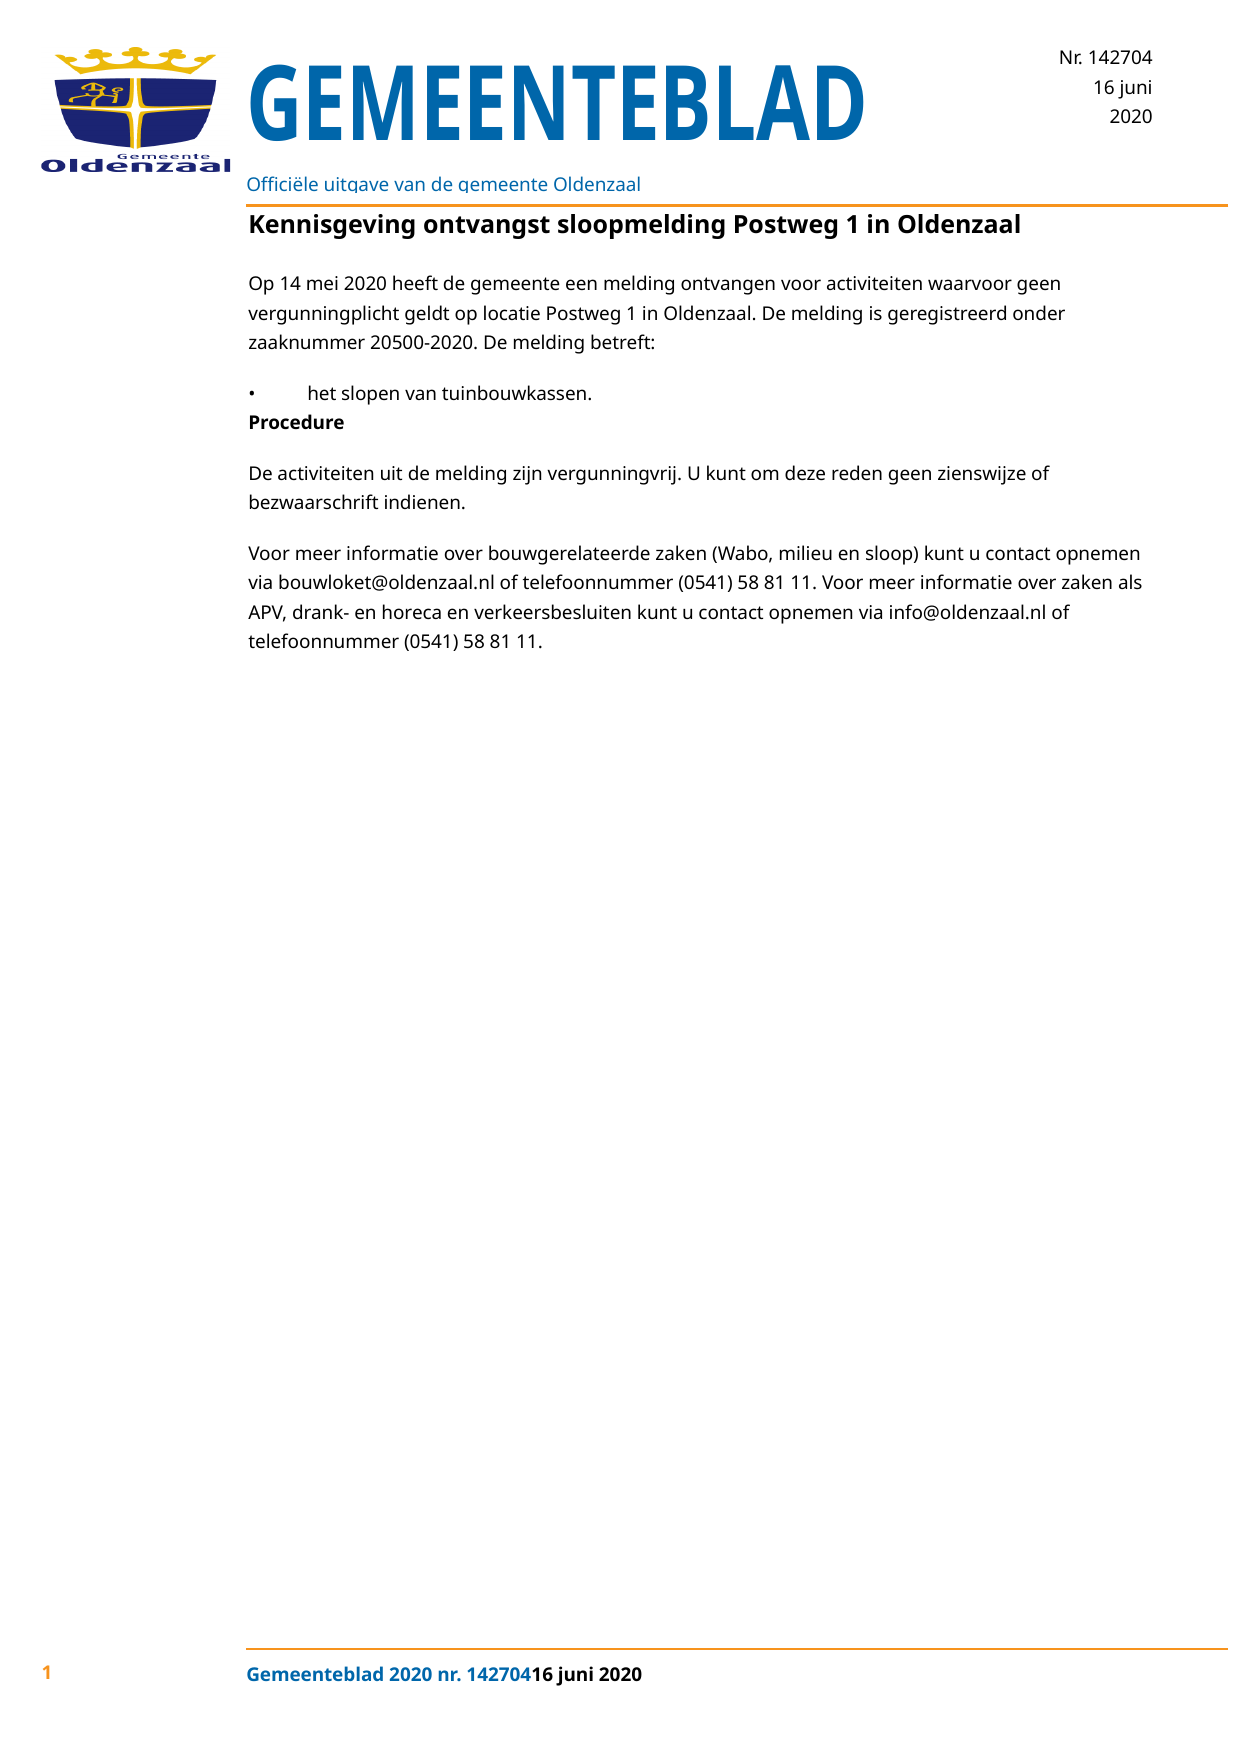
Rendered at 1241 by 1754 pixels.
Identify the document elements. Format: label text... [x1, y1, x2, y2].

text Procedure [248, 409, 1152, 435]
text Op 14 mei 2020 heeft de gemeente een melding ontvangen voor activiteiten waarvoor geen vergunningplicht geldt op locatie Postweg 1 in Oldenzaal. De melding is geregistreerd onder zaaknummer 20500-2020. De melding betreft: [248, 270, 1152, 355]
list het slopen van tuinbouwkassen. [248, 380, 1152, 406]
text Voor meer informatie over bouwgerelateerde zaken (Wabo, milieu en sloop) kunt u contact opnemen via bouwloket@oldenzaal.nl of telefoonnummer (0541) 58 81 11. Voor meer informatie over zaken als APV, drank- en horeca en verkeersbesluiten kunt u contact opnemen via info@oldenzaal.nl of telefoonnummer (0541) 58 81 11. [248, 540, 1152, 654]
text Kennisgeving ontvangst sloopmelding Postweg 1 in Oldenzaal [248, 207, 1152, 241]
picture [41, 47, 231, 172]
text De activiteiten uit de melding zijn vergunningvrij. U kunt om deze reden geen zienswijze of bezwaarschrift indienen. [248, 460, 1152, 515]
